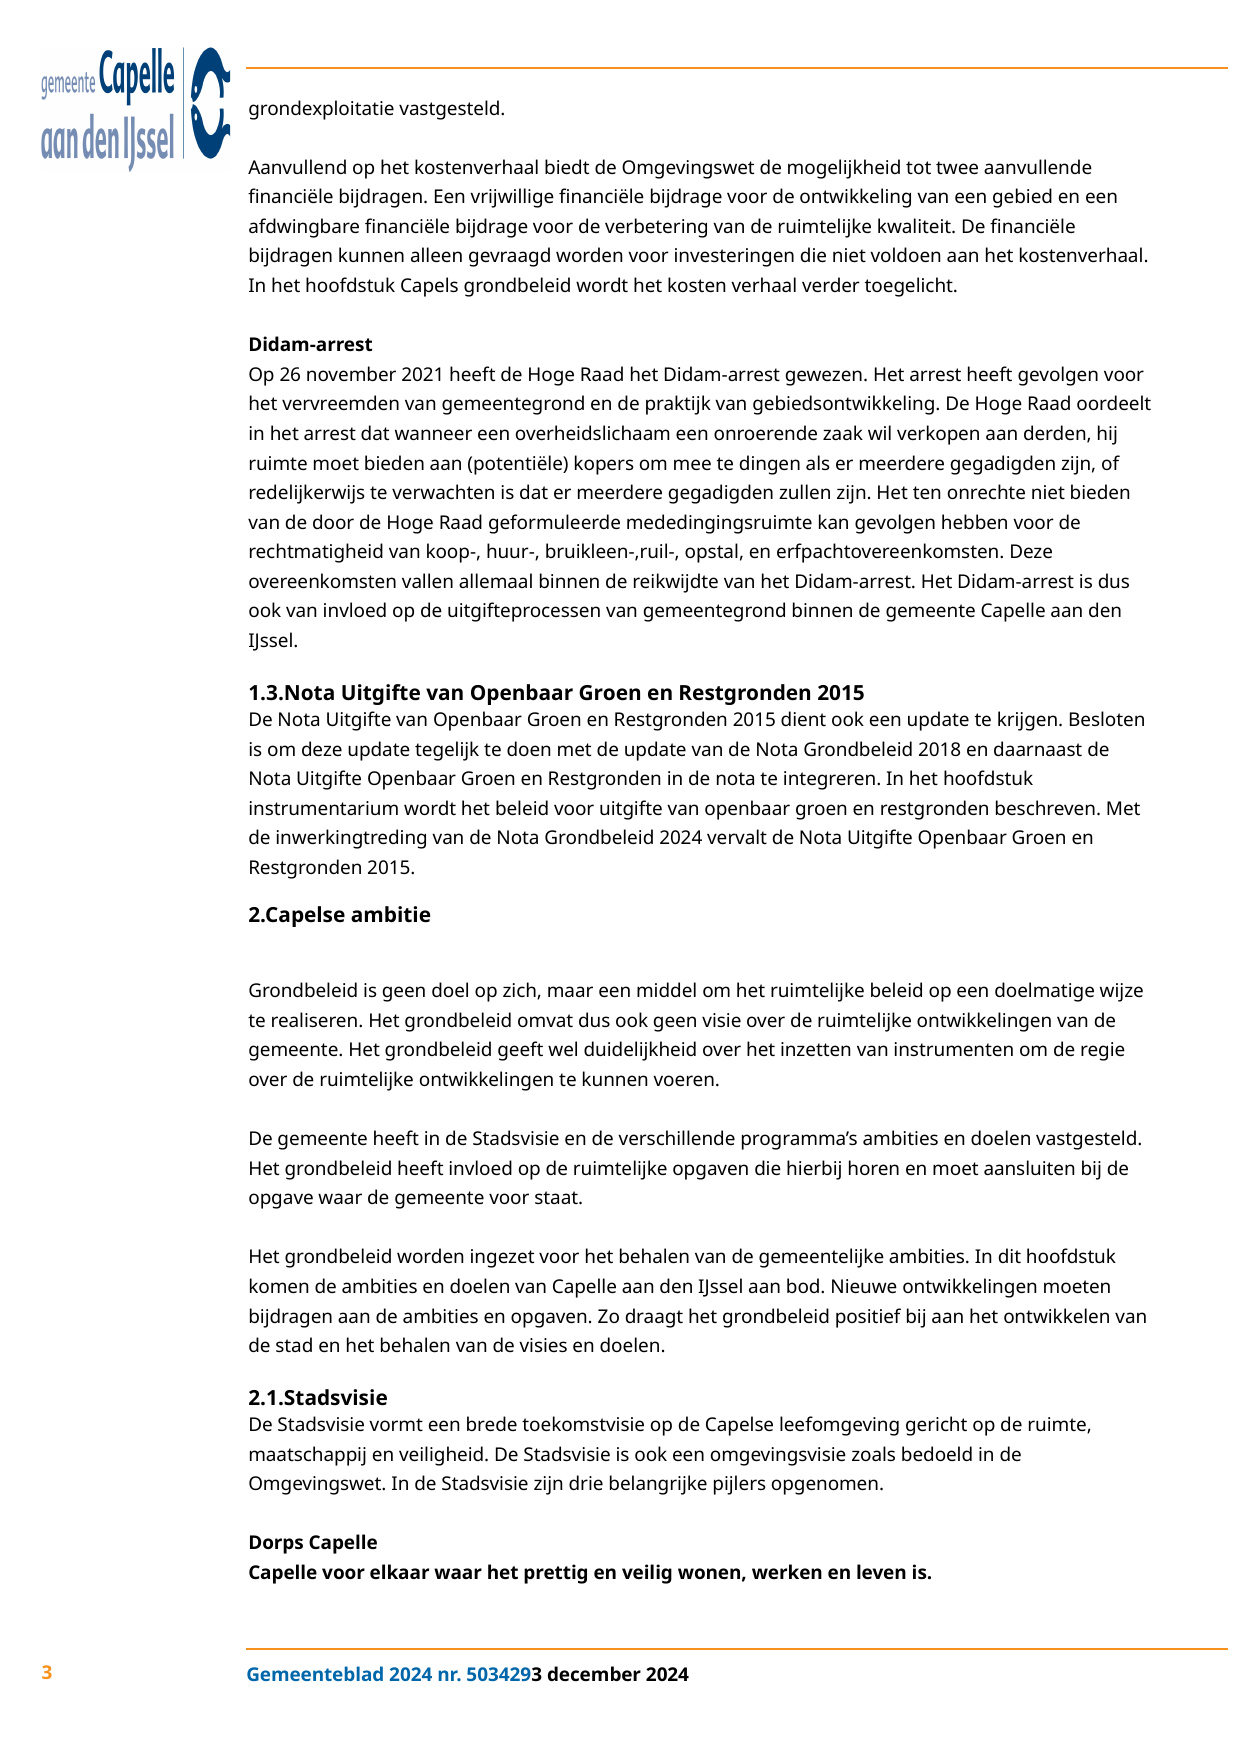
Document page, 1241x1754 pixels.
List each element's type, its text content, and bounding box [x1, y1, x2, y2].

text Grondbeleid is geen doel op zich, maar een middel om het ruimtelijke beleid op een doelmatige wijze te realiseren. Het grondbeleid omvat dus ook geen visie over de ruimtelijke ontwikkelingen van de gemeente. Het grondbeleid geeft wel duidelijkheid over het inzetten van instrumenten om de regie over de ruimtelijke ontwikkelingen te kunnen voeren. [248, 977, 1152, 1092]
text 2.1.Stadsvisie [248, 1383, 1152, 1411]
picture [41, 47, 231, 172]
text 1.3.Nota Uitgifte van Openbaar Groen en Restgronden 2015 [248, 678, 1152, 706]
text 2.Capelse ambitie [248, 900, 1152, 928]
text De Stadsvisie vormt een brede toekomstvisie op de Capelse leefomgeving gericht op de ruimte, maatschappij en veiligheid. De Stadsvisie is ook een omgevingsvisie zoals bedoeld in de Omgevingswet. In de Stadsvisie zijn drie belangrijke pijlers opgenomen. [248, 1411, 1152, 1496]
text Didam-arrest [248, 331, 1152, 357]
text Het grondbeleid worden ingezet voor het behalen van de gemeentelijke ambities. In dit hoofdstuk komen de ambities en doelen van Capelle aan den IJssel aan bod. Nieuwe ontwikkelingen moeten bijdragen aan de ambities en opgaven. Zo draagt het grondbeleid positief bij aan het ontwikkelen van de stad en het behalen van de visies en doelen. [248, 1244, 1152, 1358]
text Dorps Capelle [248, 1529, 1152, 1555]
text De gemeente heeft in de Stadsvisie en de verschillende programma’s ambities en doelen vastgesteld. Het grondbeleid heeft invloed op de ruimtelijke opgaven die hierbij horen en moet aansluiten bij de opgave waar de gemeente voor staat. [248, 1125, 1152, 1210]
text Op 26 november 2021 heeft de Hoge Raad het Didam-arrest gewezen. Het arrest heeft gevolgen voor het vervreemden van gemeentegrond en de praktijk van gebiedsontwikkeling. De Hoge Raad oordeelt in het arrest dat wanneer een overheidslichaam een onroerende zaak wil verkopen aan derden, hij ruimte moet bieden aan (potentiële) kopers om mee te dingen als er meerdere gegadigden zijn, of redelijkerwijs te verwachten is dat er meerdere gegadigden zullen zijn. Het ten onrechte niet bieden van de door de Hoge Raad geformuleerde mededingingsruimte kan gevolgen hebben voor de rechtmatigheid van koop-, huur-, bruikleen-,ruil-, opstal, en erfpachtovereenkomsten. Deze overeenkomsten vallen allemaal binnen de reikwijdte van het Didam-arrest. Het Didam-arrest is dus ook van invloed op de uitgifteprocessen van gemeentegrond binnen de gemeente Capelle aan den IJssel. [248, 361, 1152, 653]
text grondexploitatie vastgesteld. [248, 95, 1152, 121]
text Aanvullend op het kostenverhaal biedt de Omgevingswet de mogelijkheid tot twee aanvullende financiële bijdragen. Een vrijwillige financiële bijdrage voor de ontwikkeling van een gebied en een afdwingbare financiële bijdrage voor de verbetering van de ruimtelijke kwaliteit. De financiële bijdragen kunnen alleen gevraagd worden voor investeringen die niet voldoen aan het kostenverhaal. In het hoofdstuk Capels grondbeleid wordt het kosten verhaal verder toegelicht. [248, 154, 1152, 298]
text De Nota Uitgifte van Openbaar Groen en Restgronden 2015 dient ook een update te krijgen. Besloten is om deze update tegelijk te doen met de update van de Nota Grondbeleid 2018 en daarnaast de Nota Uitgifte Openbaar Groen en Restgronden in de nota te integreren. In het hoofdstuk instrumentarium wordt het beleid voor uitgifte van openbaar groen en restgronden beschreven. Met de inwerkingtreding van de Nota Grondbeleid 2024 vervalt de Nota Uitgifte Openbaar Groen en Restgronden 2015. [248, 706, 1152, 880]
text Capelle voor elkaar waar het prettig en veilig wonen, werken en leven is. [248, 1559, 1152, 1585]
